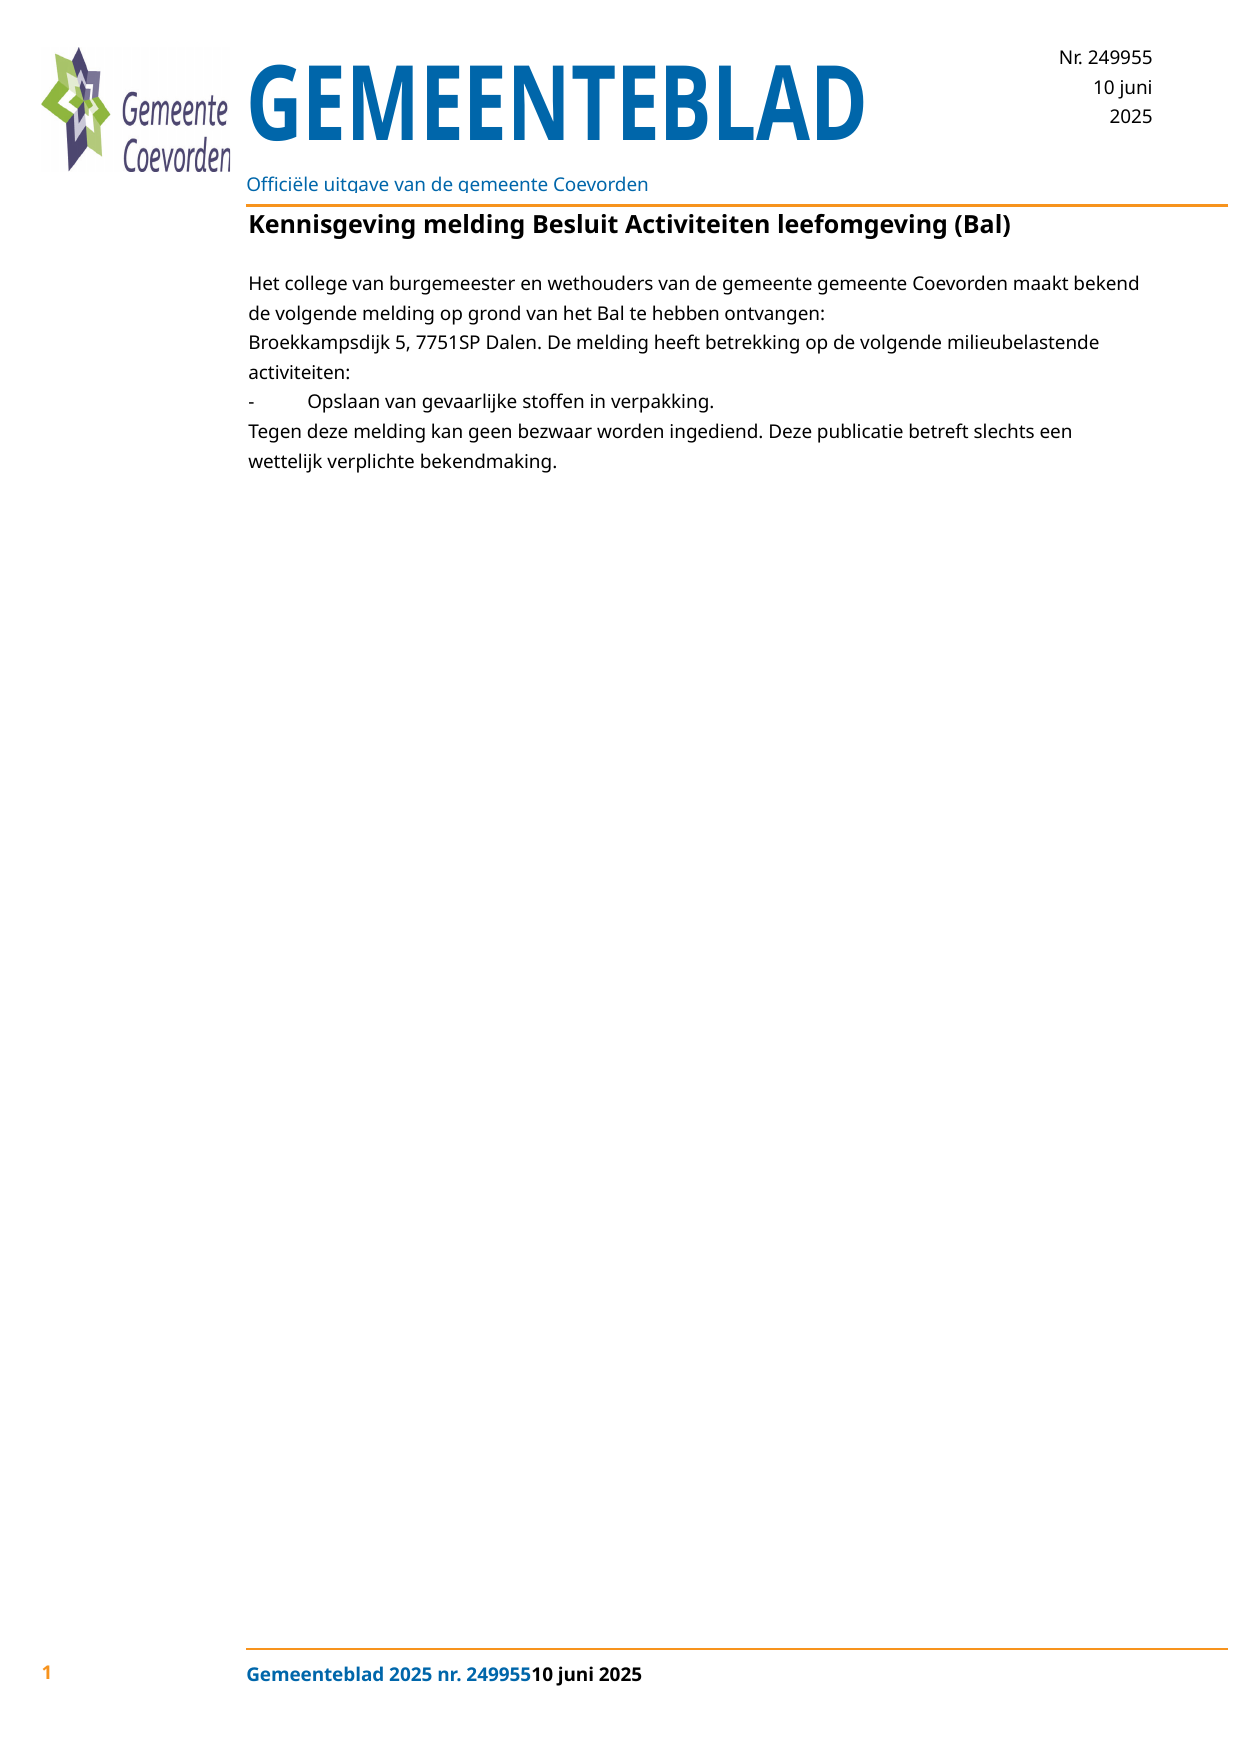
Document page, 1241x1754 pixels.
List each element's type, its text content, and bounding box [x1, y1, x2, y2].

text Tegen deze melding kan geen bezwaar worden ingediend. Deze publicatie betreft slechts een wettelijk verplichte bekendmaking. [248, 418, 1152, 473]
text Kennisgeving melding Besluit Activiteiten leefomgeving (Bal) [248, 207, 1152, 241]
text Broekkampsdijk 5, 7751SP Dalen. De melding heeft betrekking op de volgende milieubelastende activiteiten: [248, 329, 1152, 385]
picture [41, 47, 231, 172]
list Opslaan van gevaarlijke stoffen in verpakking. [248, 389, 1152, 414]
text Het college van burgemeester en wethouders van de gemeente gemeente Coevorden maakt bekend de volgende melding op grond van het Bal te hebben ontvangen: [248, 270, 1152, 326]
